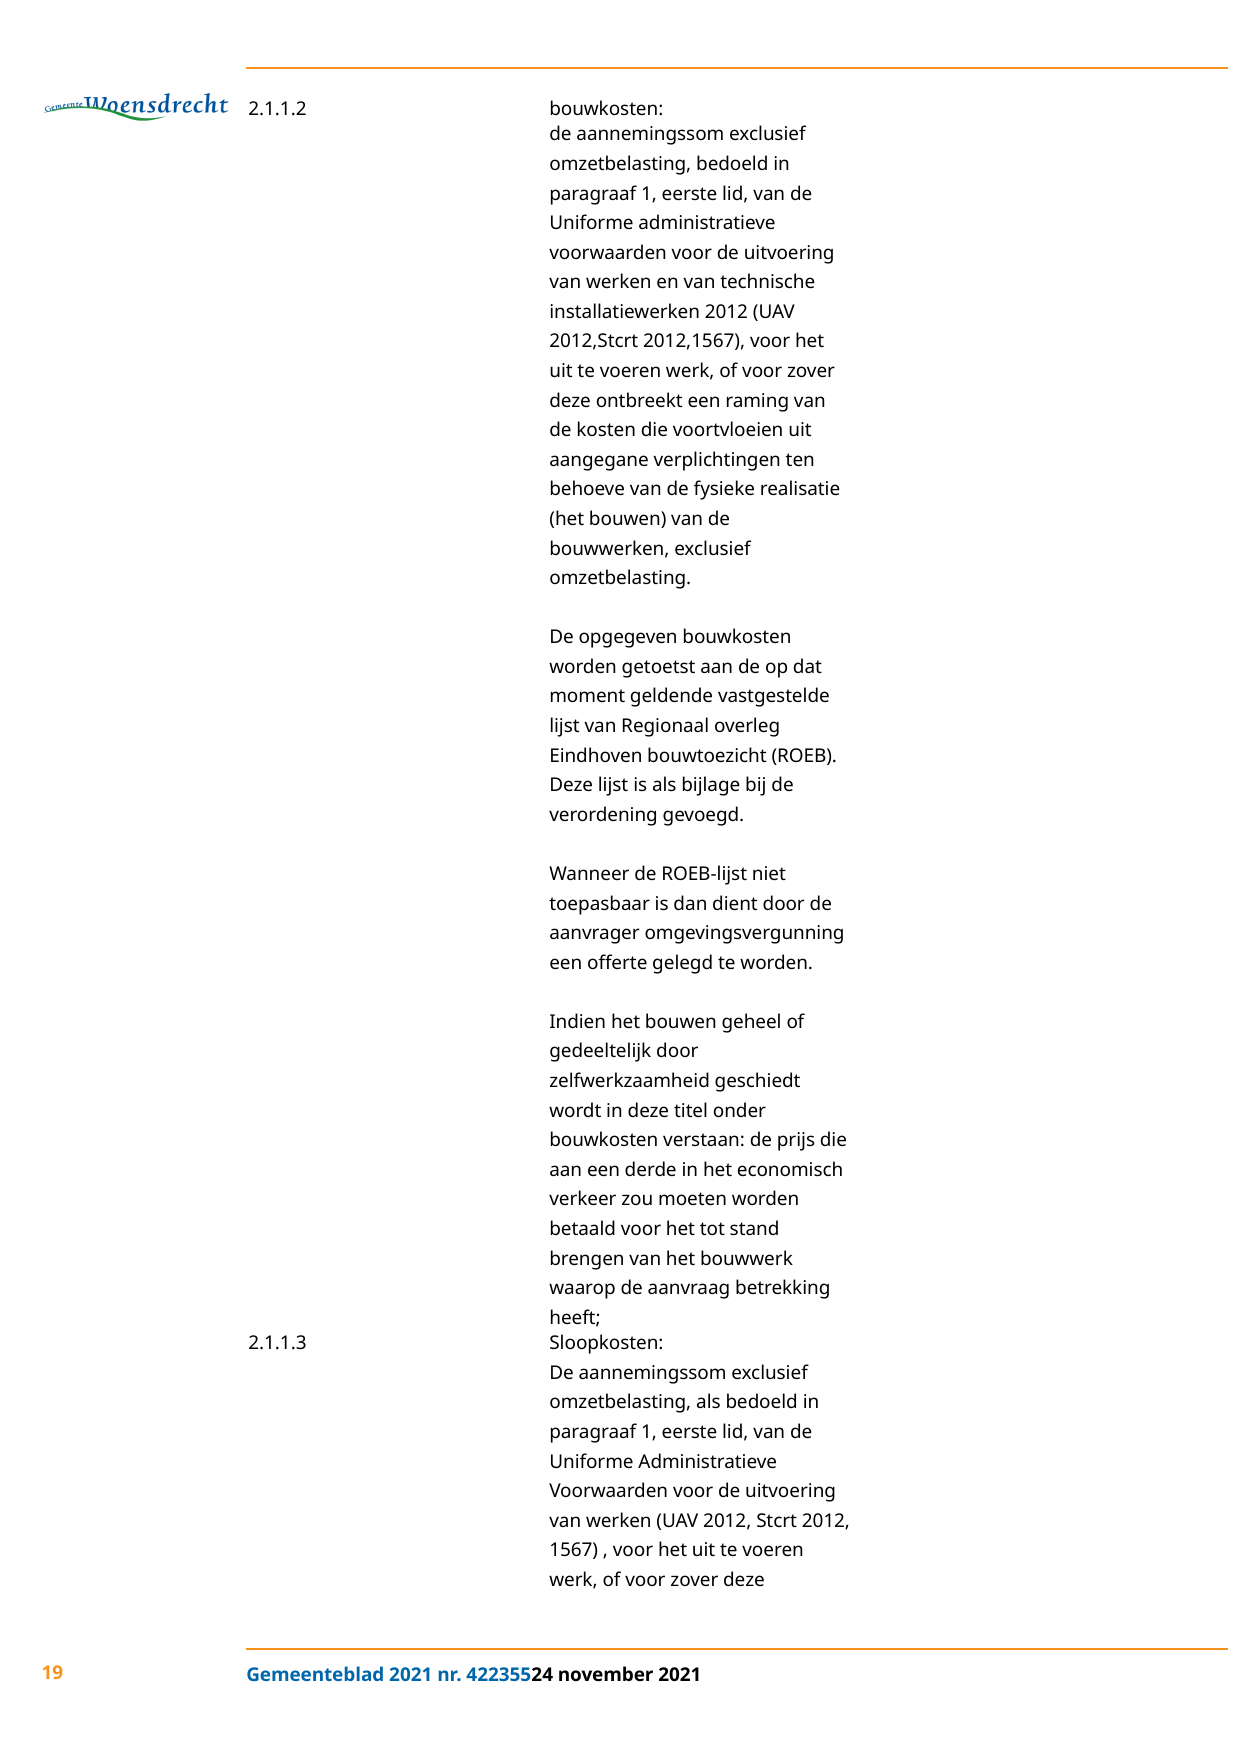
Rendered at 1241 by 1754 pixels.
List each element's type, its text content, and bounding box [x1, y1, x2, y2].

table_cell 2.1.1.3 [248, 1330, 549, 1592]
table_cell [248, 121, 549, 1329]
table_cell bouwkosten: [549, 95, 850, 121]
table_cell 2.1.1.2 [248, 95, 549, 121]
table_cell de aannemingssom exclusief omzetbelasting, bedoeld in paragraaf 1, eerste lid, van de Uniforme administratieve voorwaarden voor de uitvoering van werken en van technische installatiewerken 2012 (UAV 2012,Stcrt 2012,1567), voor het uit te voeren werk, of voor zover deze ontbreekt een raming van de kosten die voortvloeien uit aangegane verplichtingen ten behoeve van de fysieke realisatie (het bouwen) van de bouwwerken, exclusief omzetbelasting. De opgegeven bouwkosten worden getoetst aan de op dat moment geldende vastgestelde lijst van Regionaal overleg Eindhoven bouwtoezicht (ROEB). Deze lijst is als bijlage bij de verordening gevoegd. Wanneer de ROEB-lijst niet toepasbaar is dan dient door de aanvrager omgevingsvergunning een offerte gelegd te worden. Indien het bouwen geheel of gedeeltelijk door zelfwerkzaamheid geschiedt wordt in deze titel onder bouwkosten verstaan: de prijs die aan een derde in het economisch verkeer zou moeten worden betaald voor het tot stand brengen van het bouwwerk waarop de aanvraag betrekking heeft; [549, 121, 850, 1329]
table_cell [850, 95, 1152, 121]
table_cell [850, 1330, 1152, 1592]
picture [41, 47, 231, 172]
table_cell [850, 121, 1152, 1329]
table_cell Sloopkosten: De aannemingssom exclusief omzetbelasting, als bedoeld in paragraaf 1, eerste lid, van de Uniforme Administratieve Voorwaarden voor de uitvoering van werken (UAV 2012, Stcrt 2012, 1567) , voor het uit te voeren werk, of voor zover deze [549, 1330, 850, 1592]
